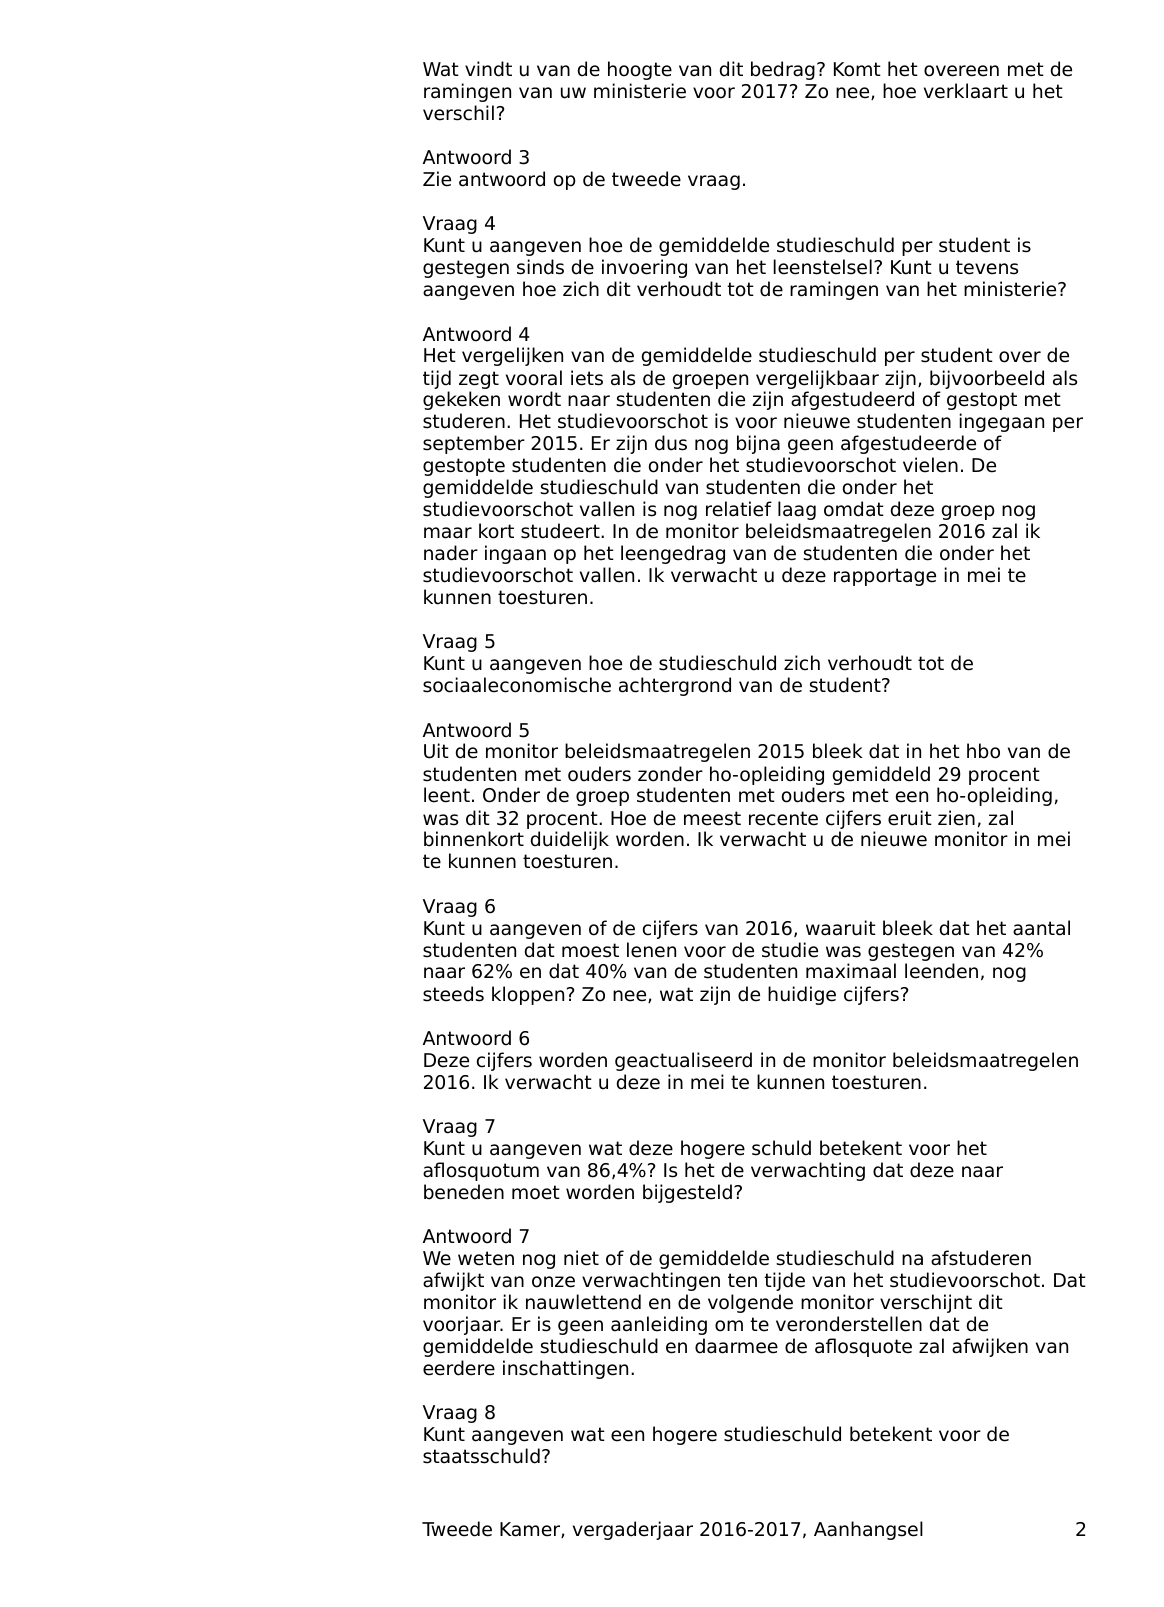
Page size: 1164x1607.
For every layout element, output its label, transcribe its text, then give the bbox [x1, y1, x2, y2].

text Antwoord 3 [422, 147, 1087, 169]
text Het vergelijken van de gemiddelde studieschuld per student over de tijd zegt vooral iets als de groepen vergelijkbaar zijn, bijvoorbeeld als gekeken wordt naar studenten die zijn afgestudeerd of gestopt met studeren. Het studievoorschot is voor nieuwe studenten ingegaan per september 2015. Er zijn dus nog bijna geen afgestudeerde of gestopte studenten die onder het studievoorschot vielen. De gemiddelde studieschuld van studenten die onder het studievoorschot vallen is nog relatief laag omdat deze groep nog maar kort studeert. In de monitor beleidsmaatregelen 2016 zal ik nader ingaan op het leengedrag van de studenten die onder het studievoorschot vallen. Ik verwacht u deze rapportage in mei te kunnen toesturen. [422, 345, 1087, 609]
text Kunt u aangeven of de cijfers van 2016, waaruit bleek dat het aantal studenten dat moest lenen voor de studie was gestegen van 42% naar 62% en dat 40% van de studenten maximaal leenden, nog steeds kloppen? Zo nee, wat zijn de huidige cijfers? [422, 917, 1087, 1005]
text Vraag 4 [422, 213, 1087, 235]
text Vraag 5 [422, 631, 1087, 653]
text Antwoord 6 [422, 1028, 1087, 1049]
text Kunt u aangeven hoe de gemiddelde studieschuld per student is gestegen sinds de invoering van het leenstelsel? Kunt u tevens aangeven hoe zich dit verhoudt tot de ramingen van het ministerie? [422, 235, 1087, 301]
text Deze cijfers worden geactualiseerd in de monitor beleidsmaatregelen 2016. Ik verwacht u deze in mei te kunnen toesturen. [422, 1049, 1087, 1093]
text Antwoord 7 [422, 1226, 1087, 1248]
text Vraag 7 [422, 1116, 1087, 1138]
text Kunt u aangeven hoe de studieschuld zich verhoudt tot de sociaaleconomische achtergrond van de student? [422, 653, 1087, 697]
text Kunt aangeven wat een hogere studieschuld betekent voor de staatsschuld? [422, 1424, 1087, 1468]
text Zie antwoord op de tweede vraag. [422, 169, 1087, 191]
text Uit de monitor beleidsmaatregelen 2015 bleek dat in het hbo van de studenten met ouders zonder ho-opleiding gemiddeld 29 procent leent. Onder de groep studenten met ouders met een ho-opleiding, was dit 32 procent. Hoe de meest recente cijfers eruit zien, zal binnenkort duidelijk worden. Ik verwacht u de nieuwe monitor in mei te kunnen toesturen. [422, 741, 1087, 873]
text Kunt u aangeven wat deze hogere schuld betekent voor het aflosquotum van 86,4%? Is het de verwachting dat deze naar beneden moet worden bijgesteld? [422, 1138, 1087, 1204]
text Vraag 6 [422, 896, 1087, 917]
text Wat vindt u van de hoogte van dit bedrag? Komt het overeen met de ramingen van uw ministerie voor 2017? Zo nee, hoe verklaart u het verschil? [422, 59, 1087, 125]
text We weten nog niet of de gemiddelde studieschuld na afstuderen afwijkt van onze verwachtingen ten tijde van het studievoorschot. Dat monitor ik nauwlettend en de volgende monitor verschijnt dit voorjaar. Er is geen aanleiding om te veronderstellen dat de gemiddelde studieschuld en daarmee de aflosquote zal afwijken van eerdere inschattingen. [422, 1248, 1087, 1380]
text Antwoord 4 [422, 323, 1087, 345]
text Antwoord 5 [422, 719, 1087, 741]
text Vraag 8 [422, 1402, 1087, 1424]
